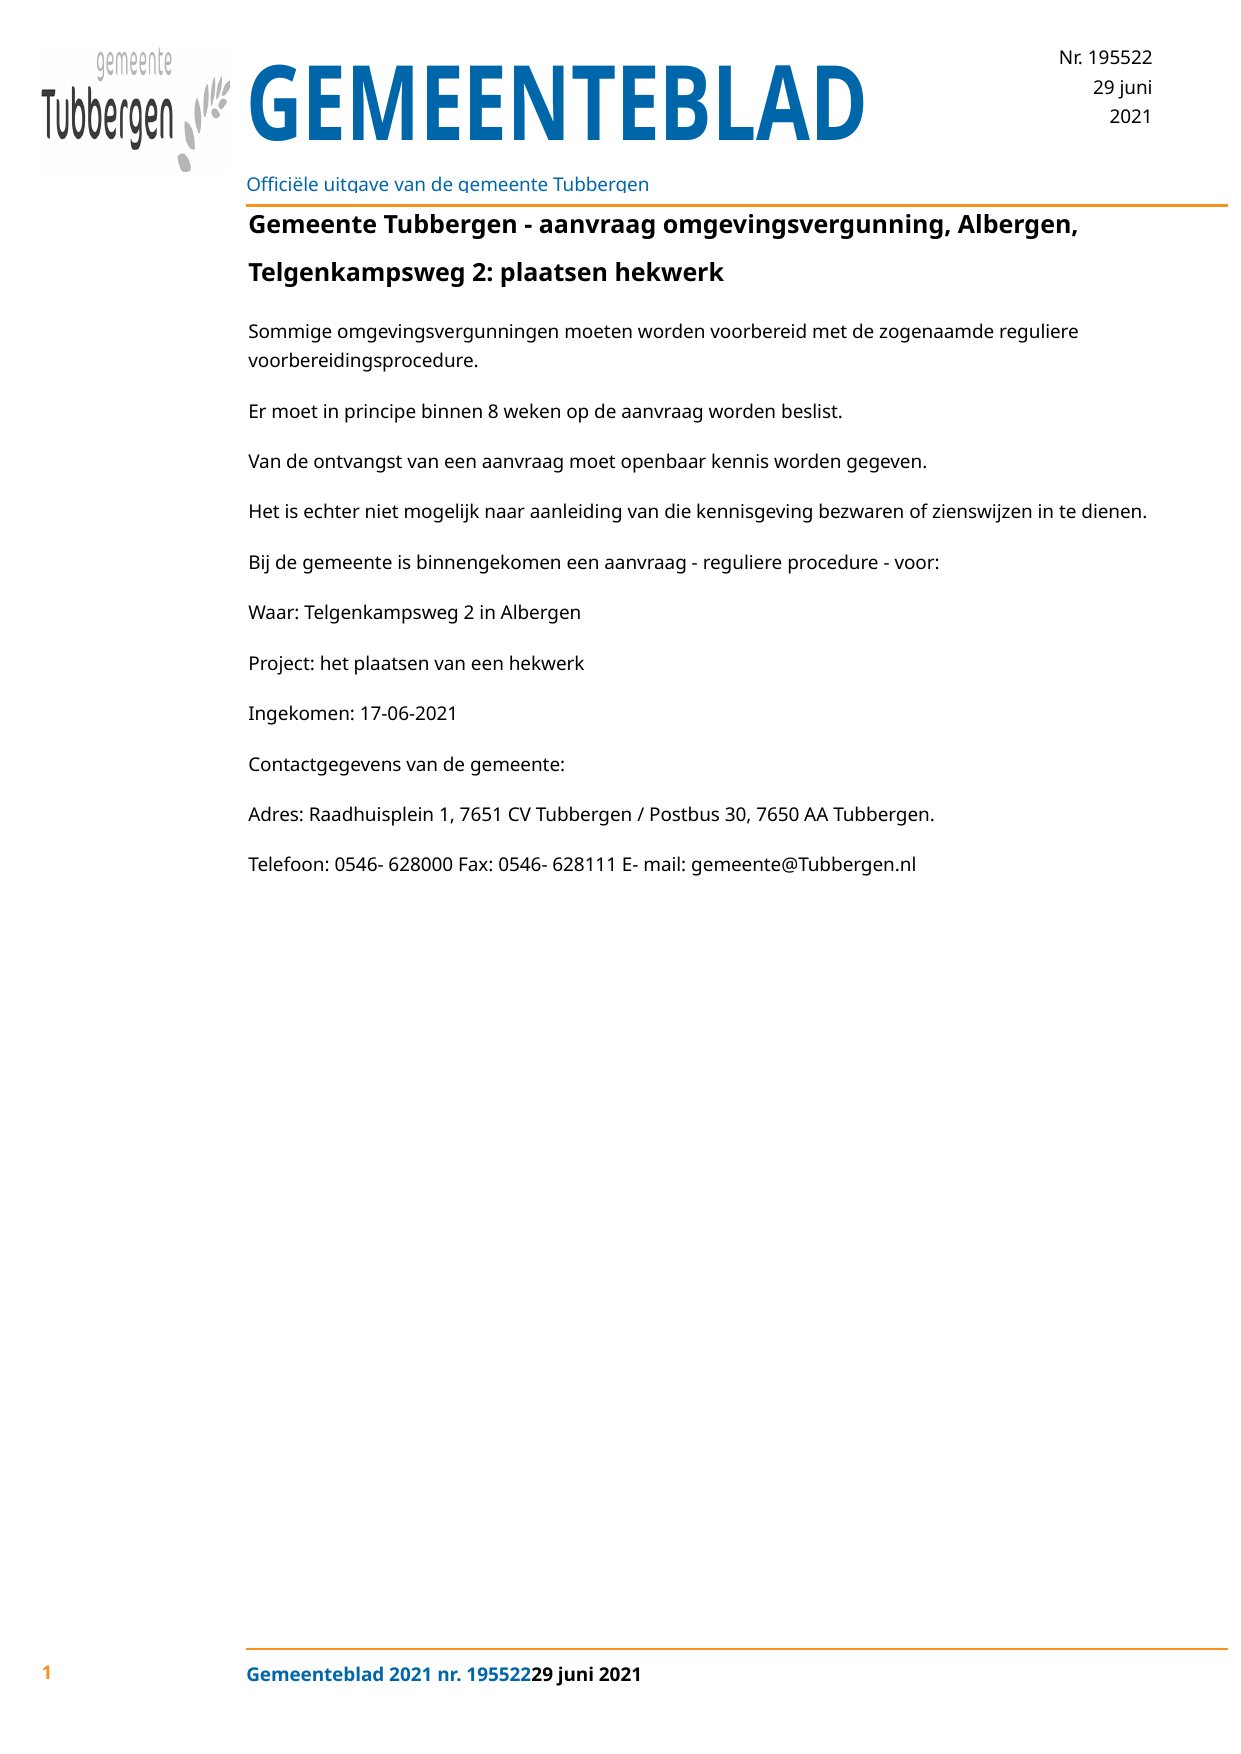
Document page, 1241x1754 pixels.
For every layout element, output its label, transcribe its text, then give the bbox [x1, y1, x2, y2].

text Het is echter niet mogelijk naar aanleiding van die kennisgeving bezwaren of zienswijzen in te dienen. [248, 499, 1152, 524]
text Telefoon: 0546- 628000 Fax: 0546- 628111 E- mail: gemeente@Tubbergen.nl [248, 852, 1152, 877]
text Ingekomen: 17-06-2021 [248, 700, 1152, 726]
picture [41, 47, 231, 172]
text Er moet in principe binnen 8 weken op de aanvraag worden beslist. [248, 398, 1152, 424]
text Gemeente Tubbergen - aanvraag omgevingsvergunning, Albergen, Telgenkampsweg 2: plaatsen hekwerk [248, 207, 1152, 288]
text Sommige omgevingsvergunningen moeten worden voorbereid met de zogenaamde reguliere voorbereidingsprocedure. [248, 318, 1152, 373]
text Van de ontvangst van een aanvraag moet openbaar kennis worden gegeven. [248, 448, 1152, 474]
text Project: het plaatsen van een hekwerk [248, 650, 1152, 676]
text Bij de gemeente is binnengekomen een aanvraag - reguliere procedure - voor: [248, 549, 1152, 575]
text Contactgegevens van de gemeente: [248, 751, 1152, 777]
text Waar: Telgenkampsweg 2 in Albergen [248, 599, 1152, 625]
text Adres: Raadhuisplein 1, 7651 CV Tubbergen / Postbus 30, 7650 AA Tubbergen. [248, 801, 1152, 827]
